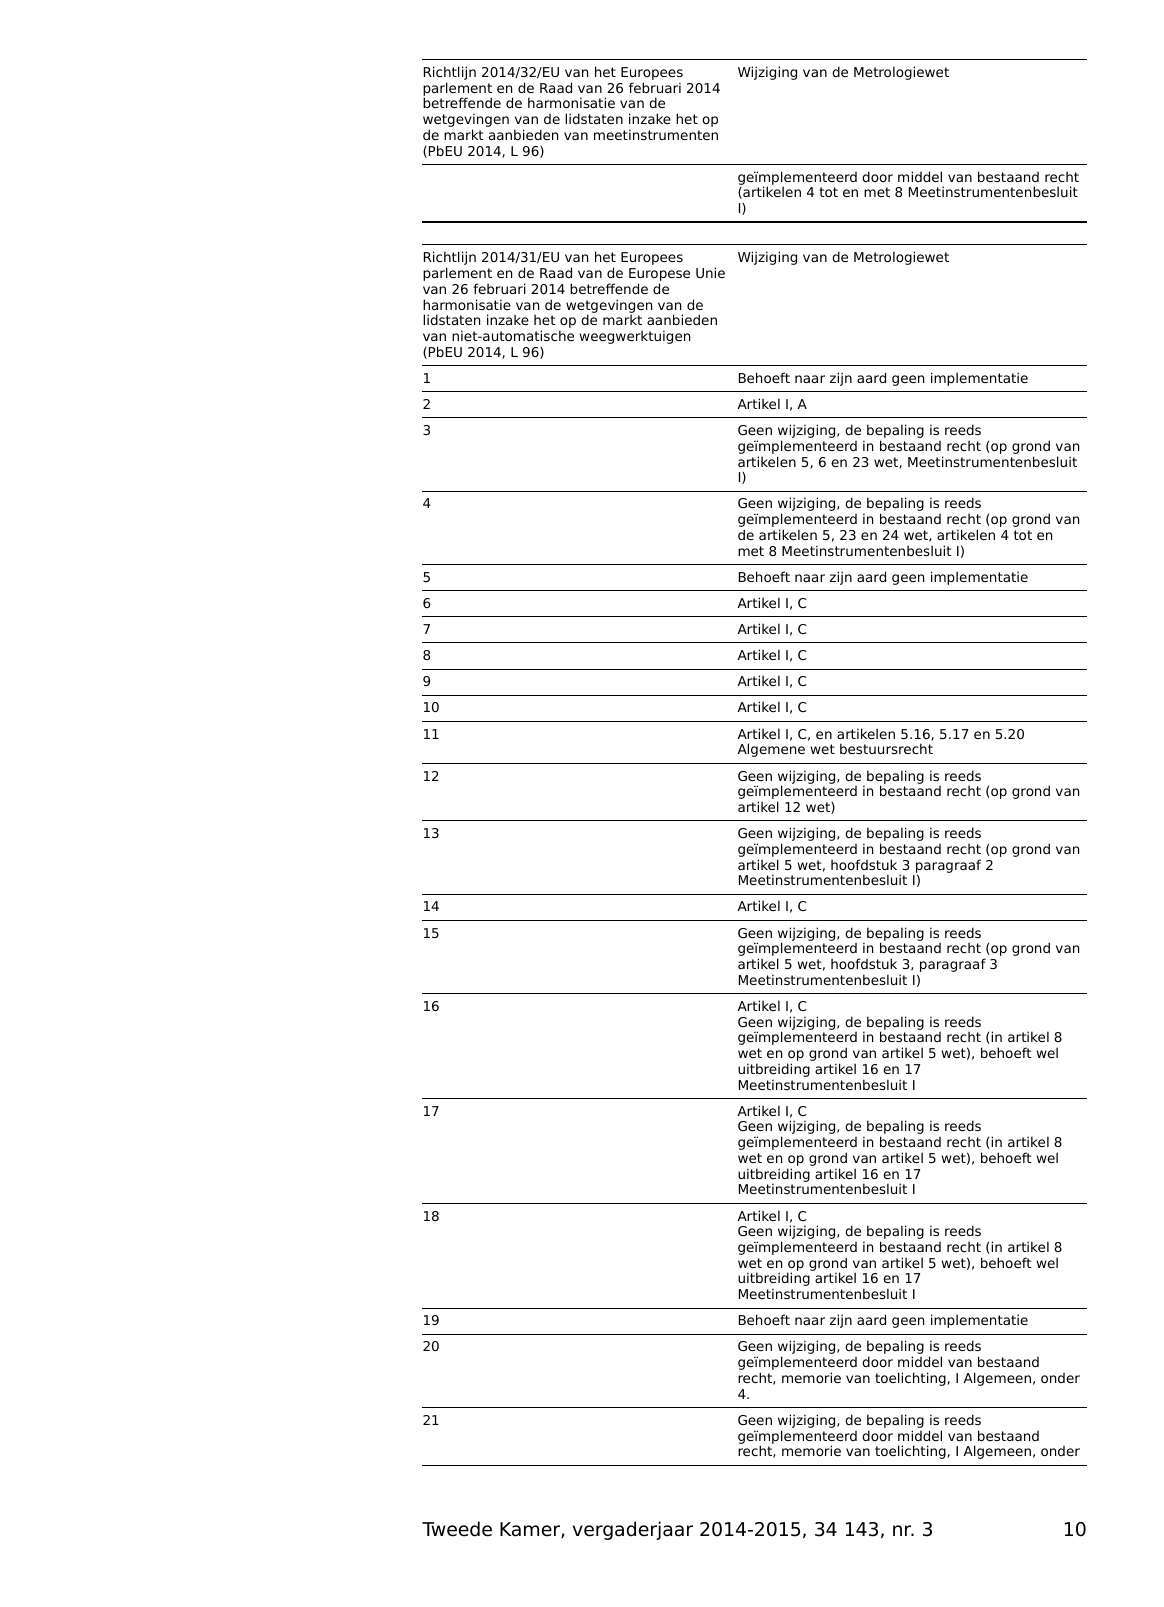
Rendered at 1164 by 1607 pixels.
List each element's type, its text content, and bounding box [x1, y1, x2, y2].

table_header Richtlijn 2014/32/EU van het Europees parlement en de Raad van 26 februari 2014 betreffende de harmonisatie van de wetgevingen van de lidstaten inzake het op de markt aanbieden van meetinstrumenten (PbEU 2014, L 96) [422, 60, 731, 164]
table_cell 16 [422, 994, 731, 1098]
table_cell Artikel I, C Geen wijziging, de bepaling is reeds geïmplementeerd in bestaand recht (in artikel 8 wet en op grond van artikel 5 wet), behoeft wel uitbreiding artikel 16 en 17 Meetinstrumentenbesluit I [731, 994, 1087, 1098]
table_cell 6 [422, 591, 731, 616]
table_header Richtlijn 2014/31/EU van het Europees parlement en de Raad van de Europese Unie van 26 februari 2014 betreffende de harmonisatie van de wetgevingen van de lidstaten inzake het op de markt aanbieden van niet-automatische weegwerktuigen (PbEU 2014, L 96) [422, 245, 731, 365]
table_cell Geen wijziging, de bepaling is reeds geïmplementeerd door middel van bestaand recht, memorie van toelichting, I Algemeen, onder 4. [731, 1335, 1087, 1407]
table_cell Artikel I, C [731, 617, 1087, 642]
table_cell [422, 165, 731, 221]
table_cell Geen wijziging, de bepaling is reeds geïmplementeerd in bestaand recht (op grond van artikelen 5, 6 en 23 wet, Meetinstrumentenbesluit I) [731, 418, 1087, 491]
table_cell 12 [422, 764, 731, 820]
table_cell 19 [422, 1309, 731, 1333]
table_cell 18 [422, 1204, 731, 1307]
table_cell 20 [422, 1335, 731, 1407]
table_cell geïmplementeerd door middel van bestaand recht (artikelen 4 tot en met 8 Meetinstrumentenbesluit I) [731, 165, 1087, 221]
table_header Wijziging van de Metrologiewet [731, 60, 1087, 164]
table_cell 3 [422, 418, 731, 491]
table_cell Artikel I, C [731, 895, 1087, 920]
table_cell Geen wijziging, de bepaling is reeds geïmplementeerd in bestaand recht (op grond van artikel 5 wet, hoofdstuk 3 paragraaf 2 Meetinstrumentenbesluit I) [731, 821, 1087, 893]
table_cell Artikel I, C [731, 670, 1087, 694]
table_cell 7 [422, 617, 731, 642]
table_cell Behoeft naar zijn aard geen implementatie [731, 565, 1087, 590]
table_cell Artikel I, C [731, 643, 1087, 668]
table_cell Artikel I, C Geen wijziging, de bepaling is reeds geïmplementeerd in bestaand recht (in artikel 8 wet en op grond van artikel 5 wet), behoeft wel uitbreiding artikel 16 en 17 Meetinstrumentenbesluit I [731, 1204, 1087, 1307]
table_cell 15 [422, 921, 731, 993]
table_cell Geen wijziging, de bepaling is reeds geïmplementeerd in bestaand recht (op grond van de artikelen 5, 23 en 24 wet, artikelen 4 tot en met 8 Meetinstrumentenbesluit I) [731, 492, 1087, 564]
table_cell Behoeft naar zijn aard geen implementatie [731, 1309, 1087, 1333]
table_cell Artikel I, C [731, 591, 1087, 616]
table_cell 4 [422, 492, 731, 564]
table_cell 10 [422, 696, 731, 721]
table_cell 5 [422, 565, 731, 590]
table_header Wijziging van de Metrologiewet [731, 245, 1087, 365]
table_cell 17 [422, 1099, 731, 1203]
table_cell 13 [422, 821, 731, 893]
table_cell Geen wijziging, de bepaling is reeds geïmplementeerd in bestaand recht (op grond van artikel 5 wet, hoofdstuk 3, paragraaf 3 Meetinstrumentenbesluit I) [731, 921, 1087, 993]
table_cell Geen wijziging, de bepaling is reeds geïmplementeerd door middel van bestaand recht, memorie van toelichting, I Algemeen, onder [731, 1408, 1087, 1464]
table_cell 9 [422, 670, 731, 694]
table_cell 1 [422, 366, 731, 391]
table_cell 2 [422, 392, 731, 417]
table_cell Artikel I, A [731, 392, 1087, 417]
table_cell Artikel I, C [731, 696, 1087, 721]
table_cell 21 [422, 1408, 731, 1464]
table_cell 8 [422, 643, 731, 668]
table_cell Artikel I, C, en artikelen 5.16, 5.17 en 5.20 Algemene wet bestuursrecht [731, 722, 1087, 763]
table_cell Geen wijziging, de bepaling is reeds geïmplementeerd in bestaand recht (op grond van artikel 12 wet) [731, 764, 1087, 820]
table_cell 11 [422, 722, 731, 763]
table_cell Artikel I, C Geen wijziging, de bepaling is reeds geïmplementeerd in bestaand recht (in artikel 8 wet en op grond van artikel 5 wet), behoeft wel uitbreiding artikel 16 en 17 Meetinstrumentenbesluit I [731, 1099, 1087, 1203]
table_cell 14 [422, 895, 731, 920]
table_cell Behoeft naar zijn aard geen implementatie [731, 366, 1087, 391]
